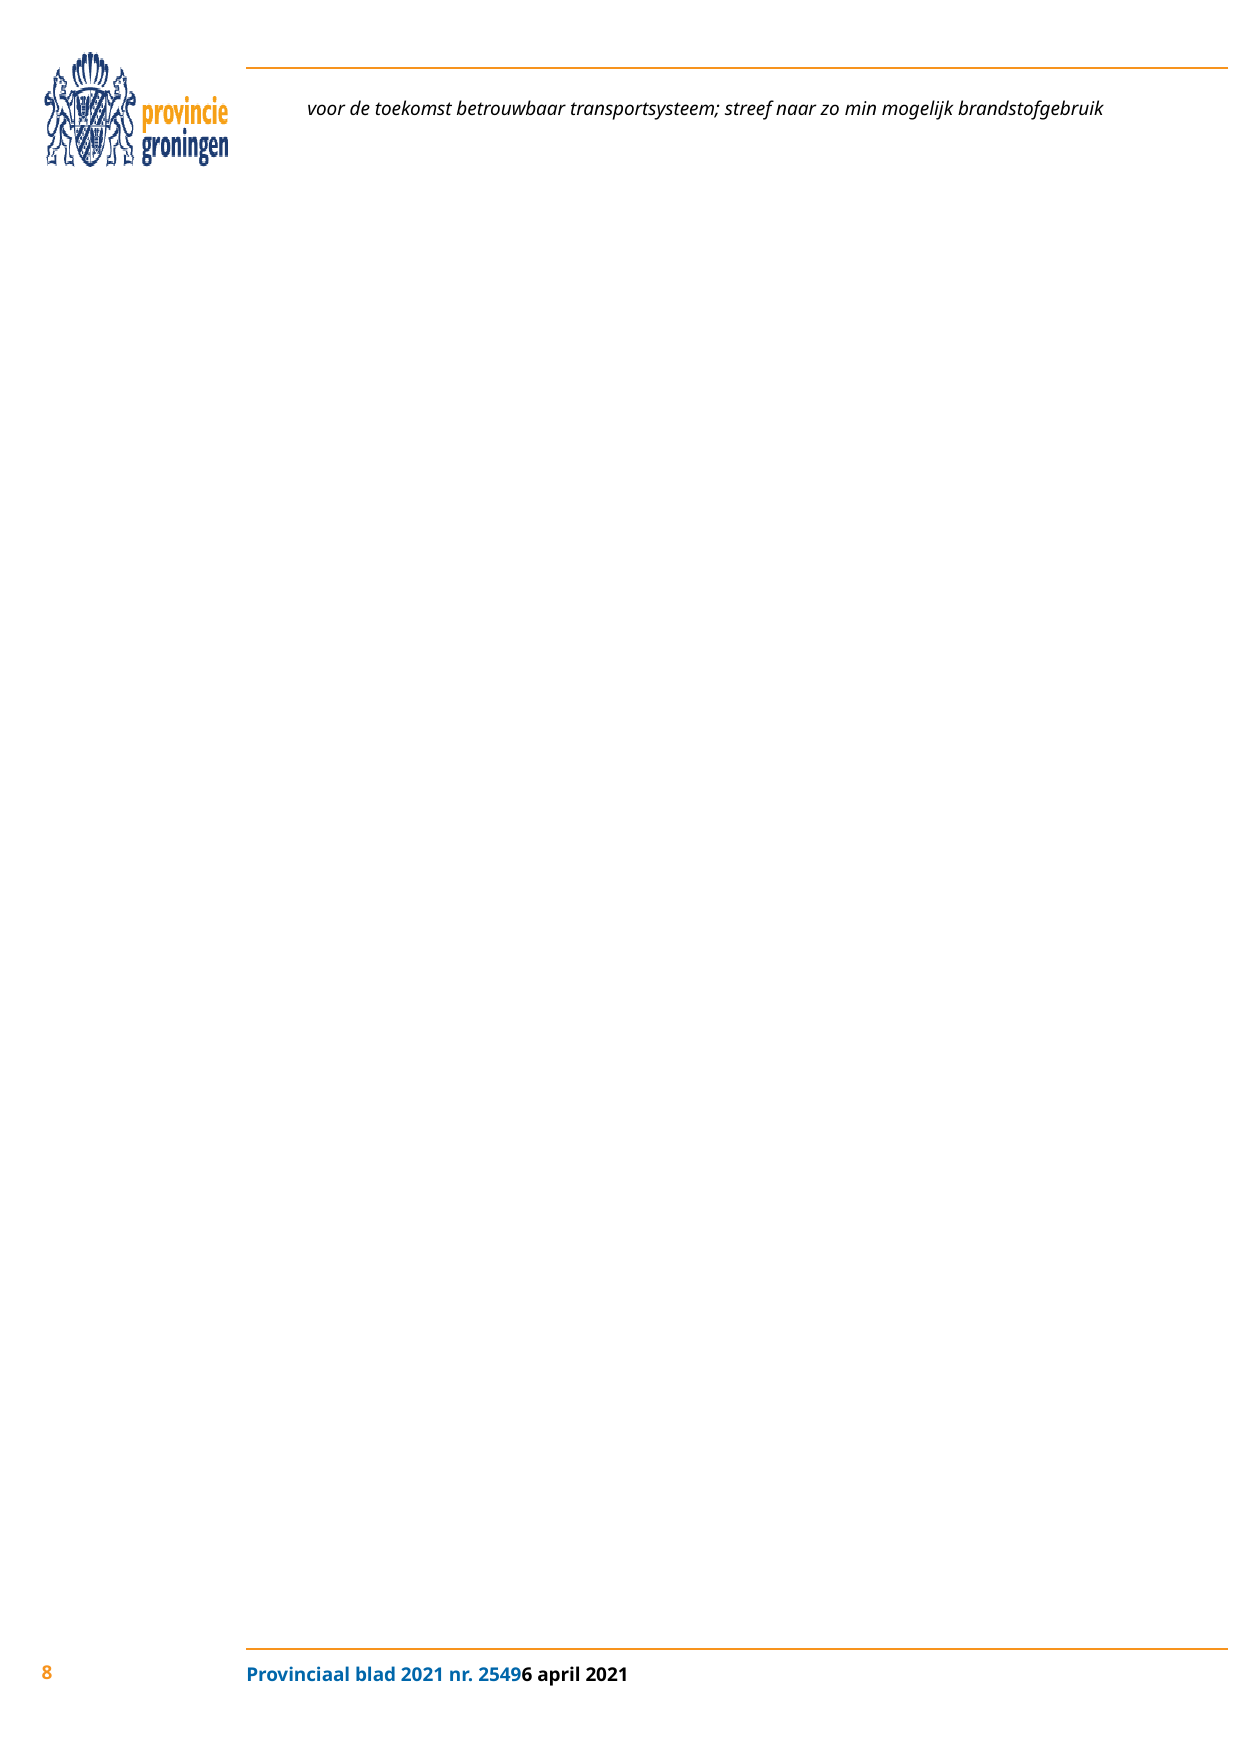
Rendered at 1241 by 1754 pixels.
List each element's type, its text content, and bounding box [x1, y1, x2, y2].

picture [41, 47, 231, 172]
list voor de toekomst betrouwbaar transportsysteem; streef naar zo min mogelijk brandstofgebruik [248, 95, 1152, 121]
